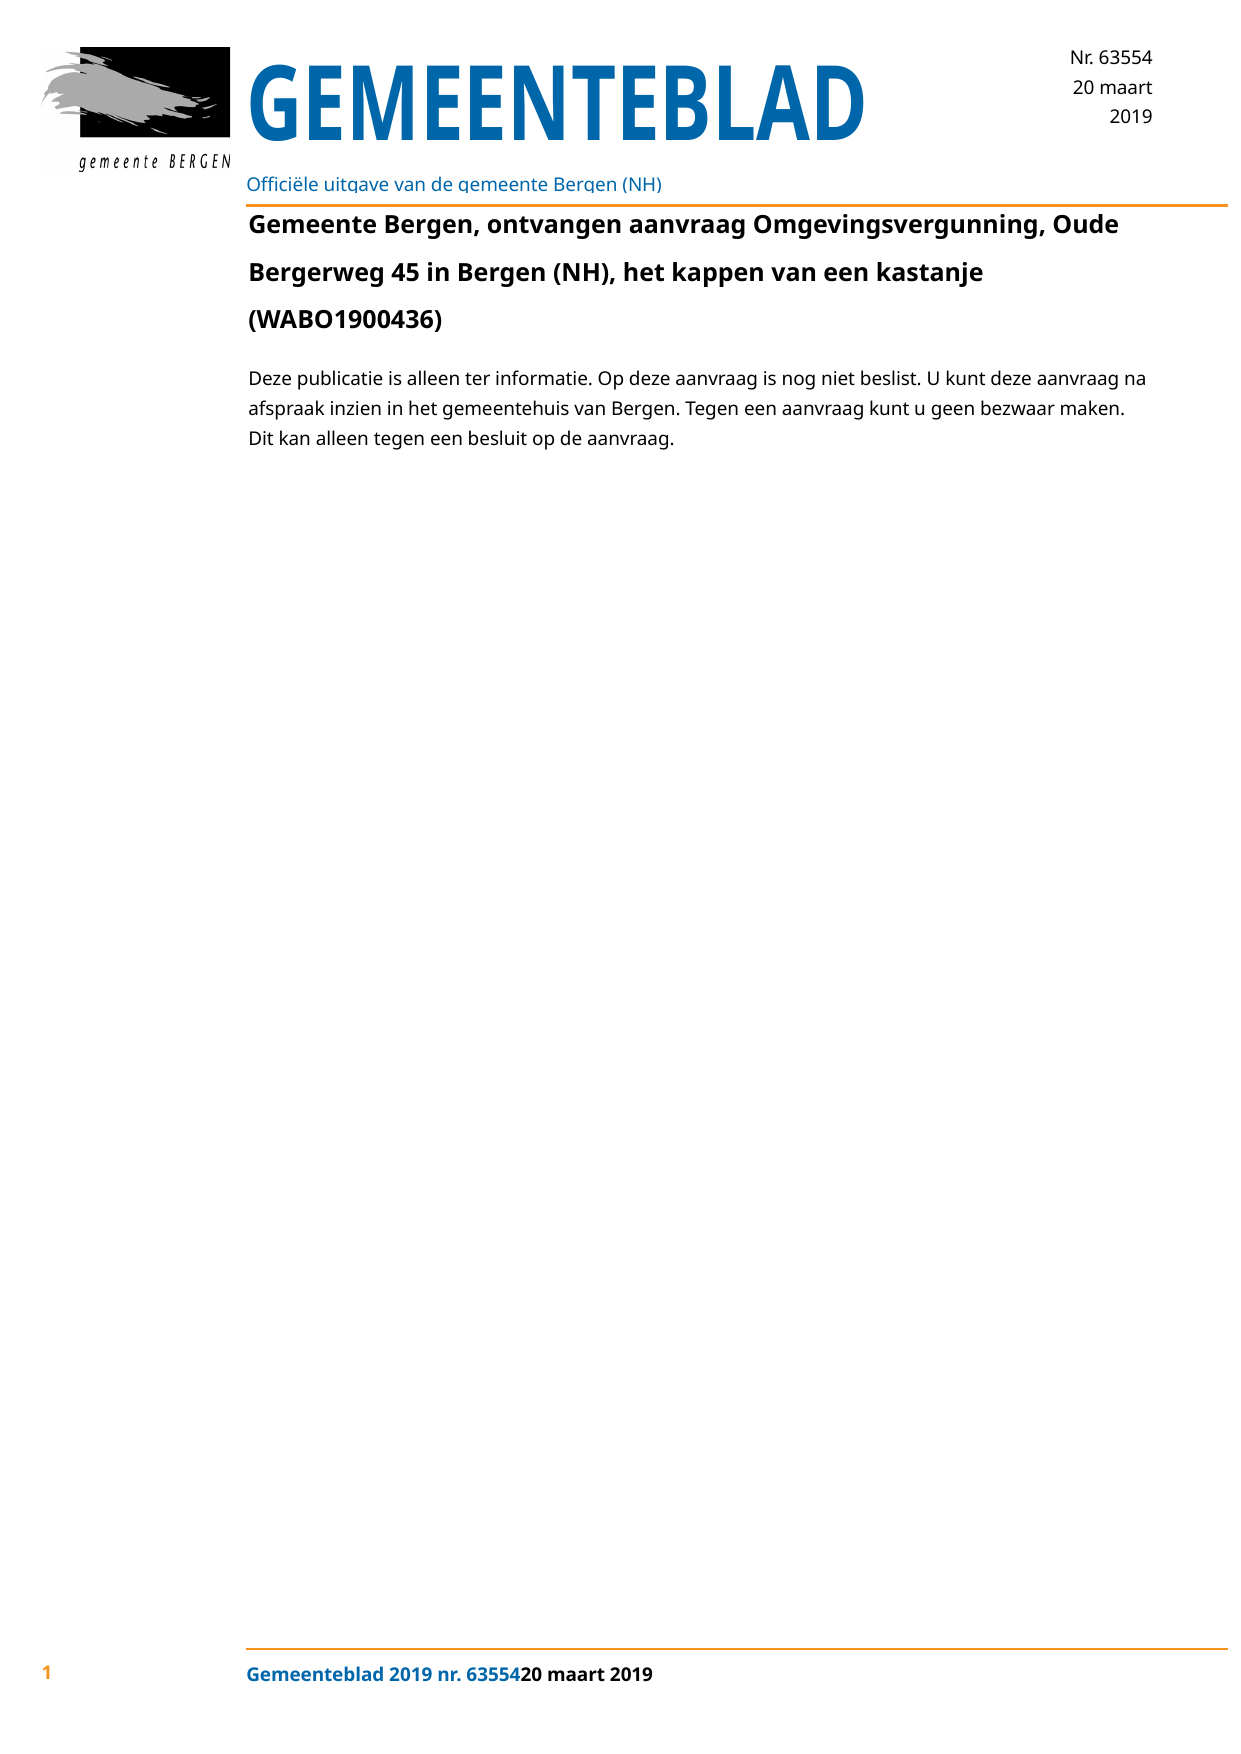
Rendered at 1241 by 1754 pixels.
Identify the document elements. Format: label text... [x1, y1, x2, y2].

text Gemeente Bergen, ontvangen aanvraag Omgevingsvergunning, Oude Bergerweg 45 in Bergen (NH), het kappen van een kastanje (WABO1900436) [248, 207, 1152, 336]
picture [41, 47, 231, 172]
text Deze publicatie is alleen ter informatie. Op deze aanvraag is nog niet beslist. U kunt deze aanvraag na afspraak inzien in het gemeentehuis van Bergen. Tegen een aanvraag kunt u geen bezwaar maken. Dit kan alleen tegen een besluit op de aanvraag. [248, 366, 1152, 450]
